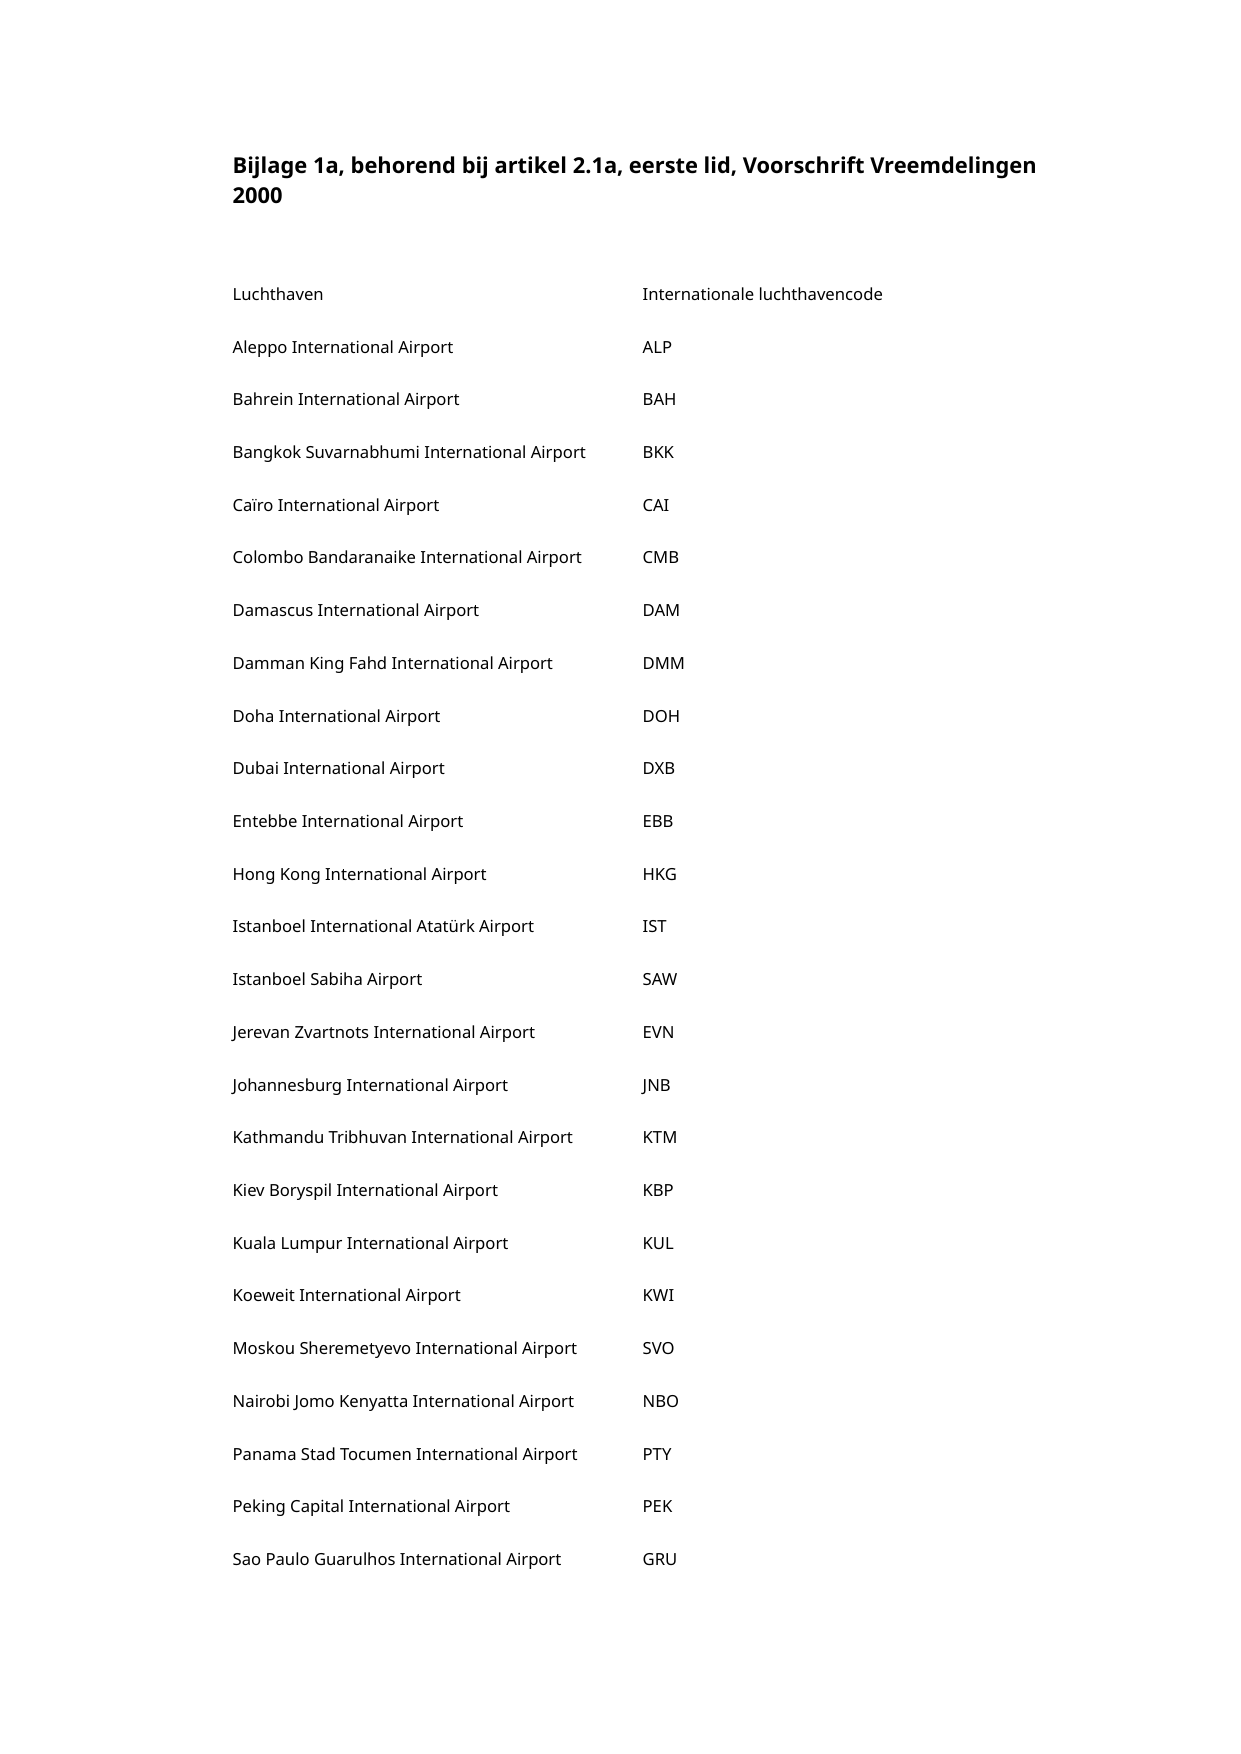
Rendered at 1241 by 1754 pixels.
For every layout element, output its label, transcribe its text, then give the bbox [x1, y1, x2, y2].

table_cell Kiev Boryspil International Airport [233, 1179, 642, 1231]
table_cell KWI [643, 1284, 1053, 1337]
table_cell DAM [643, 599, 1053, 651]
table_cell Istanboel Sabiha Airport [233, 968, 642, 1020]
table_cell JNB [643, 1073, 1053, 1126]
table_cell Dubai International Airport [233, 757, 642, 809]
table_cell Nairobi Jomo Kenyatta International Airport [233, 1389, 642, 1442]
table_cell Entebbe International Airport [233, 810, 642, 862]
table_header Internationale luchthavencode [643, 283, 1053, 335]
table_cell CMB [643, 546, 1053, 599]
table_cell KUL [643, 1231, 1053, 1284]
table_cell KBP [643, 1179, 1053, 1231]
table_cell Peking Capital International Airport [233, 1495, 642, 1547]
table_cell KTM [643, 1126, 1053, 1178]
table_cell Damman King Fahd International Airport [233, 651, 642, 704]
table_cell ALP [643, 335, 1053, 388]
table_cell Jerevan Zvartnots International Airport [233, 1020, 642, 1073]
table_cell Hong Kong International Airport [233, 862, 642, 915]
subtitle Bijlage 1a, behorend bij artikel 2.1a, eerste lid, Voorschrift Vreemdelingen 2000 [232, 150, 1053, 209]
table_cell GRU [643, 1548, 1053, 1600]
table_cell SAW [643, 968, 1053, 1020]
table_cell Panama Stad Tocumen International Airport [233, 1442, 642, 1495]
table_cell IST [643, 915, 1053, 968]
table_cell Kuala Lumpur International Airport [233, 1231, 642, 1284]
table_cell Doha International Airport [233, 704, 642, 757]
table_cell CAI [643, 493, 1053, 546]
table_cell BAH [643, 388, 1053, 441]
table_cell PTY [643, 1442, 1053, 1495]
table_cell Bahrein International Airport [233, 388, 642, 441]
table_header Luchthaven [233, 283, 642, 335]
table_cell Colombo Bandaranaike International Airport [233, 546, 642, 599]
table_cell Damascus International Airport [233, 599, 642, 651]
table_cell SVO [643, 1337, 1053, 1389]
table_cell PEK [643, 1495, 1053, 1547]
table_cell DMM [643, 651, 1053, 704]
table_cell Caïro International Airport [233, 493, 642, 546]
table_cell Istanboel International Atatürk Airport [233, 915, 642, 968]
table_cell Sao Paulo Guarulhos International Airport [233, 1548, 642, 1600]
table_cell NBO [643, 1389, 1053, 1442]
table_cell DXB [643, 757, 1053, 809]
table_cell Kathmandu Tribhuvan International Airport [233, 1126, 642, 1178]
table_cell EVN [643, 1020, 1053, 1073]
table_cell BKK [643, 441, 1053, 493]
table_cell DOH [643, 704, 1053, 757]
table_cell Aleppo International Airport [233, 335, 642, 388]
table_cell Bangkok Suvarnabhumi International Airport [233, 441, 642, 493]
table_cell EBB [643, 810, 1053, 862]
table_cell Koeweit International Airport [233, 1284, 642, 1337]
table_cell HKG [643, 862, 1053, 915]
table_cell Moskou Sheremetyevo International Airport [233, 1337, 642, 1389]
table_cell Johannesburg International Airport [233, 1073, 642, 1126]
